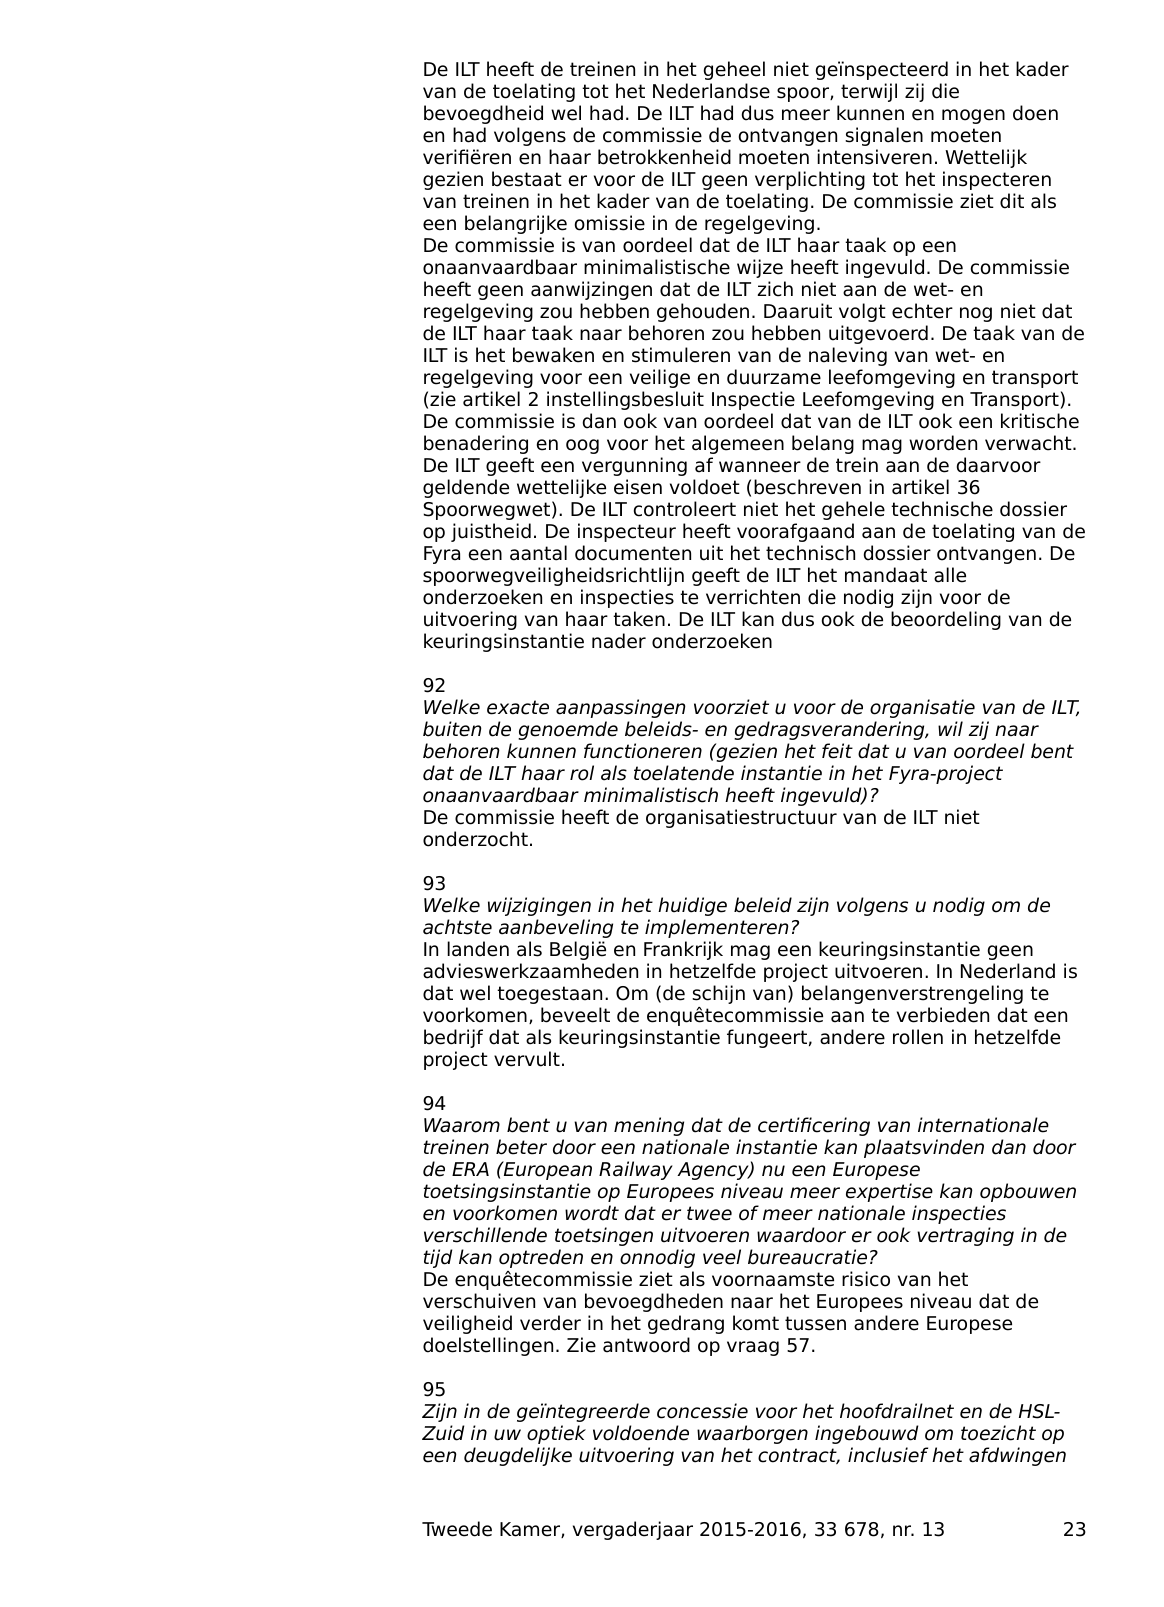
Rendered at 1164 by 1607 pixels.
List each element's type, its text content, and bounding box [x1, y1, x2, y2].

text De ILT geeft een vergunning af wanneer de trein aan de daarvoor geldende wettelijke eisen voldoet (beschreven in artikel 36 Spoorwegwet). De ILT controleert niet het gehele technische dossier op juistheid. De inspecteur heeft voorafgaand aan de toelating van de Fyra een aantal documenten uit het technisch dossier ontvangen. De spoorwegveiligheidsrichtlijn geeft de ILT het mandaat alle onderzoeken en inspecties te verrichten die nodig zijn voor de uitvoering van haar taken. De ILT kan dus ook de beoordeling van de keuringsinstantie nader onderzoeken [422, 455, 1087, 652]
text Zijn in de geïntegreerde concessie voor het hoofdrailnet en de HSL-Zuid in uw optiek voldoende waarborgen ingebouwd om toezicht op een deugdelijke uitvoering van het contract, inclusief het afdwingen [422, 1401, 1087, 1467]
text Welke wijzigingen in het huidige beleid zijn volgens u nodig om de achtste aanbeveling te implementeren? [422, 895, 1087, 939]
text De commissie is van oordeel dat de ILT haar taak op een onaanvaardbaar minimalistische wijze heeft ingevuld. De commissie heeft geen aanwijzingen dat de ILT zich niet aan de wet- en regelgeving zou hebben gehouden. Daaruit volgt echter nog niet dat de ILT haar taak naar behoren zou hebben uitgevoerd. De taak van de ILT is het bewaken en stimuleren van de naleving van wet- en regelgeving voor een veilige en duurzame leefomgeving en transport (zie artikel 2 instellingsbesluit Inspectie Leefomgeving en Transport). De commissie is dan ook van oordeel dat van de ILT ook een kritische benadering en oog voor het algemeen belang mag worden verwacht. [422, 235, 1087, 455]
text 92 [422, 675, 1087, 697]
text 95 [422, 1379, 1087, 1401]
text De ILT heeft de treinen in het geheel niet geïnspecteerd in het kader van de toelating tot het Nederlandse spoor, terwijl zij die bevoegdheid wel had. De ILT had dus meer kunnen en mogen doen en had volgens de commissie de ontvangen signalen moeten verifiëren en haar betrokkenheid moeten intensiveren. Wettelijk gezien bestaat er voor de ILT geen verplichting tot het inspecteren van treinen in het kader van de toelating. De commissie ziet dit als een belangrijke omissie in de regelgeving. [422, 59, 1087, 235]
text 94 [422, 1093, 1087, 1115]
text Waarom bent u van mening dat de certificering van internationale treinen beter door een nationale instantie kan plaatsvinden dan door de ERA (European Railway Agency) nu een Europese toetsingsinstantie op Europees niveau meer expertise kan opbouwen en voorkomen wordt dat er twee of meer nationale inspecties verschillende toetsingen uitvoeren waardoor er ook vertraging in de tijd kan optreden en onnodig veel bureaucratie? [422, 1115, 1087, 1268]
text In landen als België en Frankrijk mag een keuringsinstantie geen advieswerkzaamheden in hetzelfde project uitvoeren. In Nederland is dat wel toegestaan. Om (de schijn van) belangenverstrengeling te voorkomen, beveelt de enquêtecommissie aan te verbieden dat een bedrijf dat als keuringsinstantie fungeert, andere rollen in hetzelfde project vervult. [422, 939, 1087, 1071]
text De enquêtecommissie ziet als voornaamste risico van het verschuiven van bevoegdheden naar het Europees niveau dat de veiligheid verder in het gedrang komt tussen andere Europese doelstellingen. Zie antwoord op vraag 57. [422, 1268, 1087, 1356]
text Welke exacte aanpassingen voorziet u voor de organisatie van de ILT, buiten de genoemde beleids- en gedragsverandering, wil zij naar behoren kunnen functioneren (gezien het feit dat u van oordeel bent dat de ILT haar rol als toelatende instantie in het Fyra-project onaanvaardbaar minimalistisch heeft ingevuld)? [422, 697, 1087, 807]
text De commissie heeft de organisatiestructuur van de ILT niet onderzocht. [422, 807, 1087, 851]
text 93 [422, 873, 1087, 895]
